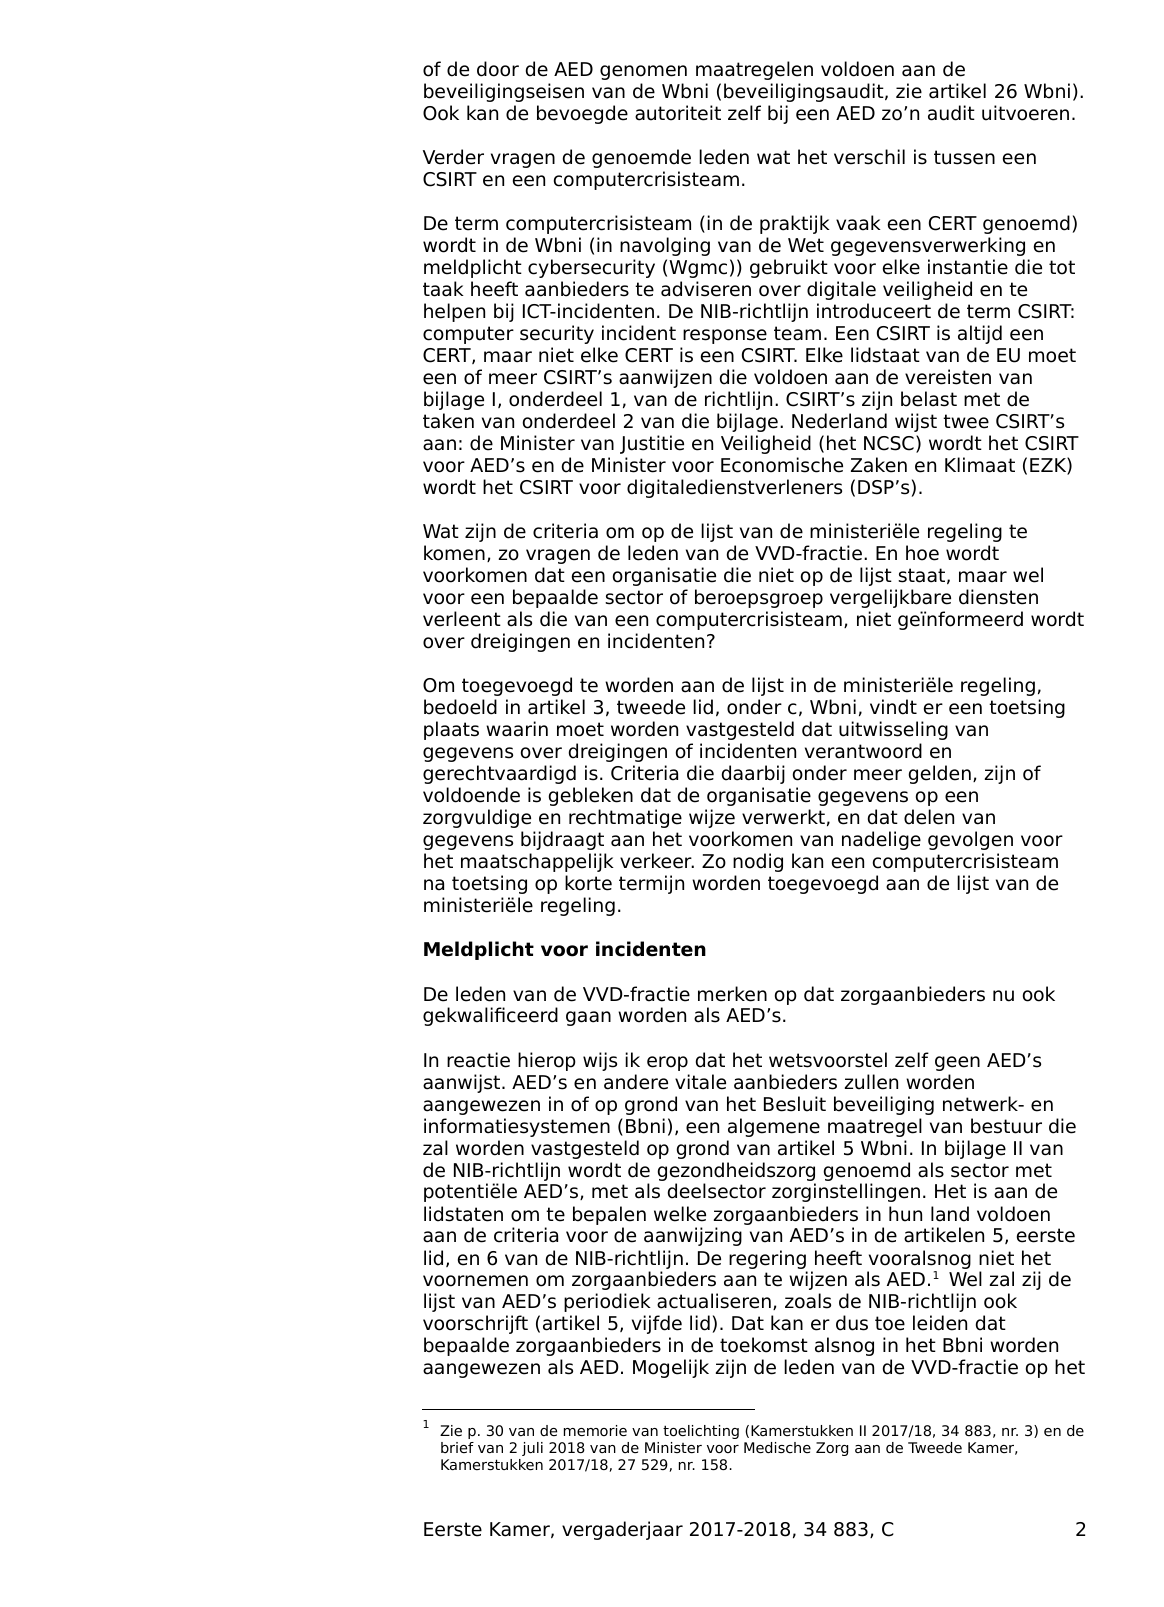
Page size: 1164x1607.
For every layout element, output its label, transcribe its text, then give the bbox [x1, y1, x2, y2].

text Wat zijn de criteria om op de lijst van de ministeriële regeling te komen, zo vragen de leden van de VVD-fractie. En hoe wordt voorkomen dat een organisatie die niet op de lijst staat, maar wel voor een bepaalde sector of beroepsgroep vergelijkbare diensten verleent als die van een computercrisisteam, niet geïnformeerd wordt over dreigingen en incidenten? [422, 521, 1087, 653]
text Verder vragen de genoemde leden wat het verschil is tussen een CSIRT en een computercrisisteam. [422, 147, 1087, 191]
text Zie p. 30 van de memorie van toelichting (Kamerstukken II 2017/18, 34 883, nr. 3) en de brief van 2 juli 2018 van de Minister voor Medische Zorg aan de Tweede Kamer, Kamerstukken 2017/18, 27 529, nr. 158. [422, 1418, 1087, 1474]
text De term computercrisisteam (in de praktijk vaak een CERT genoemd) wordt in de Wbni (in navolging van de Wet gegevensverwerking en meldplicht cybersecurity (Wgmc)) gebruikt voor elke instantie die tot taak heeft aanbieders te adviseren over digitale veiligheid en te helpen bij ICT-incidenten. De NIB-richtlijn introduceert de term CSIRT: computer security incident response team. Een CSIRT is altijd een CERT, maar niet elke CERT is een CSIRT. Elke lidstaat van de EU moet een of meer CSIRT’s aanwijzen die voldoen aan de vereisten van bijlage I, onderdeel 1, van de richtlijn. CSIRT’s zijn belast met de taken van onderdeel 2 van die bijlage. Nederland wijst twee CSIRT’s aan: de Minister van Justitie en Veiligheid (het NCSC) wordt het CSIRT voor AED’s en de Minister voor Economische Zaken en Klimaat (EZK) wordt het CSIRT voor digitaledienstverleners (DSP’s). [422, 213, 1087, 499]
text Om toegevoegd te worden aan de lijst in de ministeriële regeling, bedoeld in artikel 3, tweede lid, onder c, Wbni, vindt er een toetsing plaats waarin moet worden vastgesteld dat uitwisseling van gegevens over dreigingen of incidenten verantwoord en gerechtvaardigd is. Criteria die daarbij onder meer gelden, zijn of voldoende is gebleken dat de organisatie gegevens op een zorgvuldige en rechtmatige wijze verwerkt, en dat delen van gegevens bijdraagt aan het voorkomen van nadelige gevolgen voor het maatschappelijk verkeer. Zo nodig kan een computercrisisteam na toetsing op korte termijn worden toegevoegd aan de lijst van de ministeriële regeling. [422, 675, 1087, 917]
subtitle Meldplicht voor incidenten [422, 939, 1087, 961]
text In reactie hierop wijs ik erop dat het wetsvoorstel zelf geen AED’s aanwijst. AED’s en andere vitale aanbieders zullen worden aangewezen in of op grond van het Besluit beveiliging netwerk- en informatiesystemen (Bbni), een algemene maatregel van bestuur die zal worden vastgesteld op grond van artikel 5 Wbni. In bijlage II van de NIB-richtlijn wordt de gezondheidszorg genoemd als sector met potentiële AED’s, met als deelsector zorginstellingen. Het is aan de lidstaten om te bepalen welke zorgaanbieders in hun land voldoen aan de criteria voor de aanwijzing van AED’s in de artikelen 5, eerste lid, en 6 van de NIB-richtlijn. De regering heeft vooralsnog niet het voornemen om zorgaanbieders aan te wijzen als AED. Wel zal zij de lijst van AED’s periodiek actualiseren, zoals de NIB-richtlijn ook voorschrijft (artikel 5, vijfde lid). Dat kan er dus toe leiden dat bepaalde zorgaanbieders in de toekomst alsnog in het Bbni worden aangewezen als AED. Mogelijk zijn de leden van de VVD-fractie op het [422, 1049, 1087, 1379]
text of de door de AED genomen maatregelen voldoen aan de beveiligingseisen van de Wbni (beveiligingsaudit, zie artikel 26 Wbni). Ook kan de bevoegde autoriteit zelf bij een AED zo’n audit uitvoeren. [422, 59, 1087, 125]
text De leden van de VVD-fractie merken op dat zorgaanbieders nu ook gekwalificeerd gaan worden als AED’s. [422, 983, 1087, 1027]
